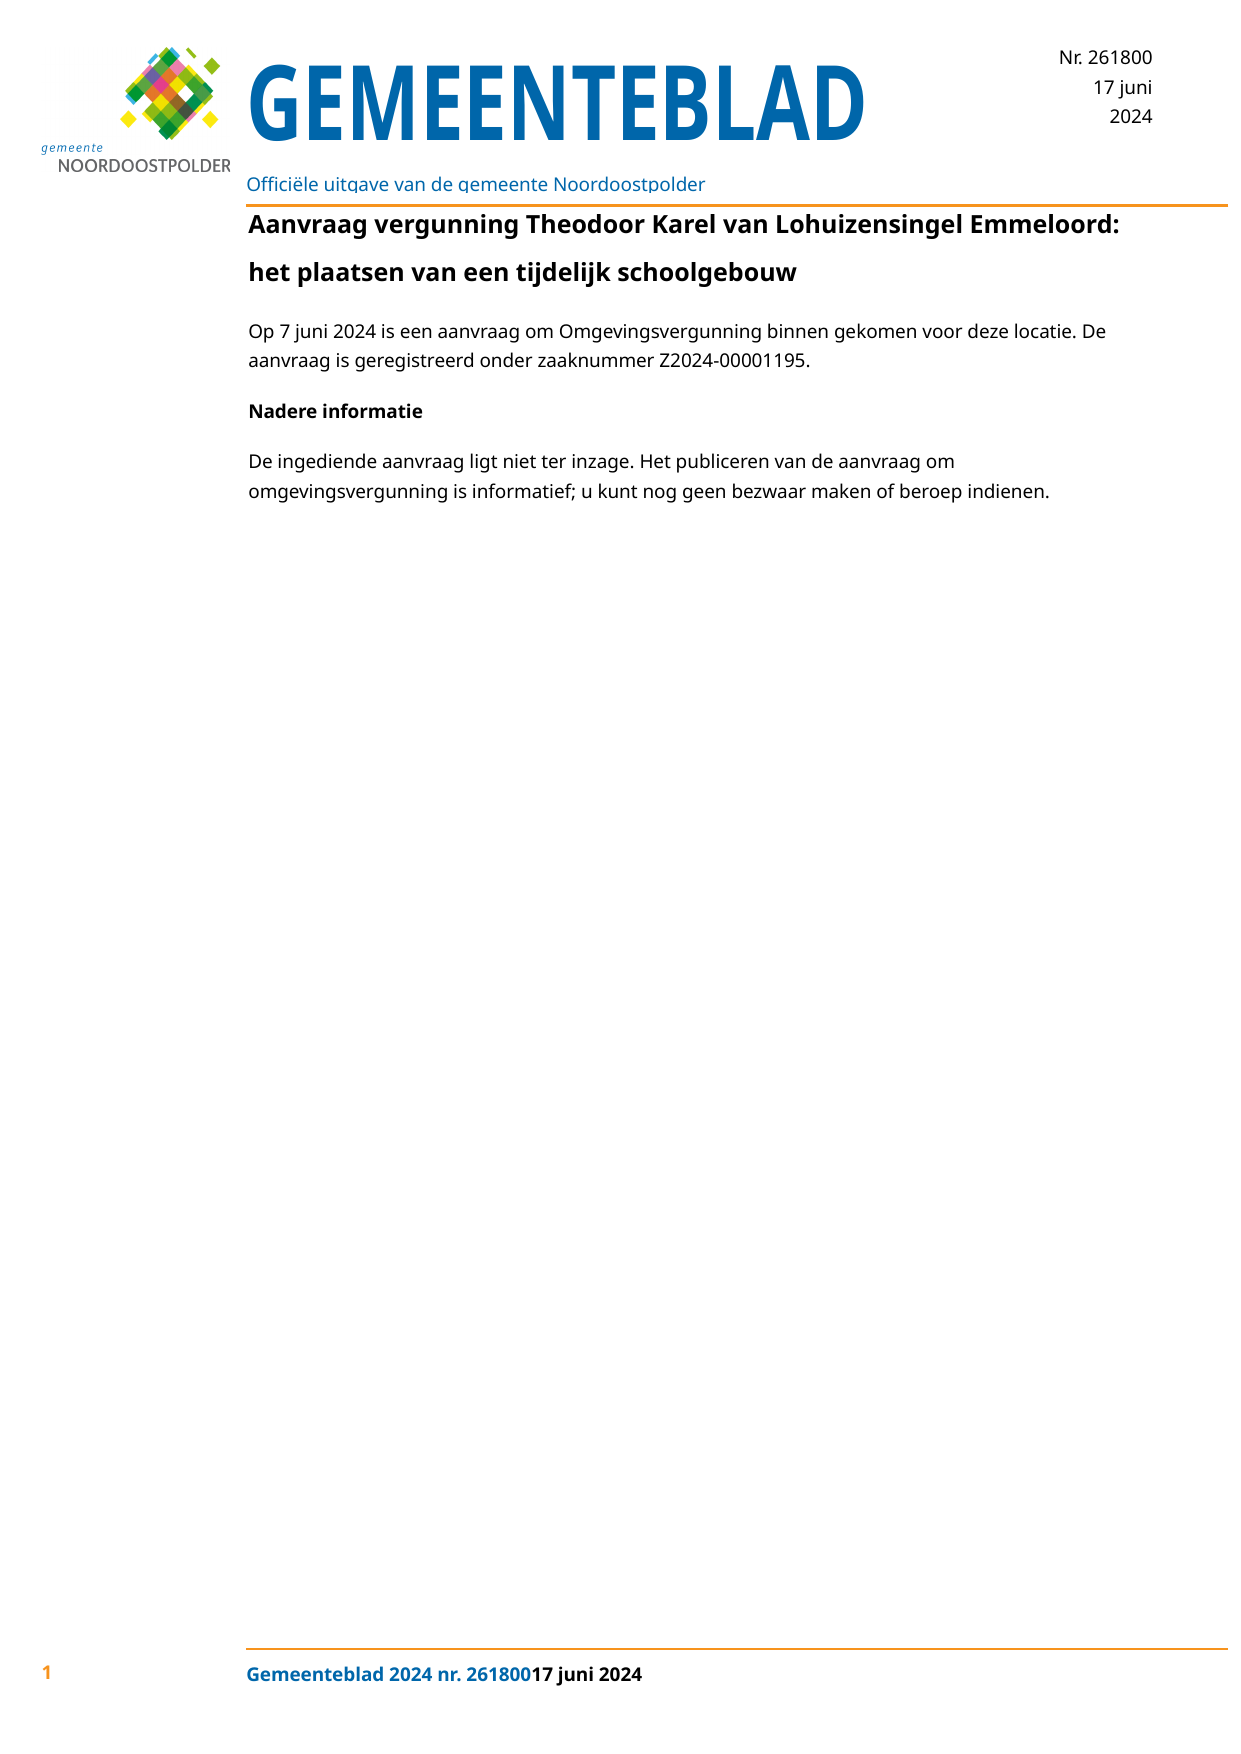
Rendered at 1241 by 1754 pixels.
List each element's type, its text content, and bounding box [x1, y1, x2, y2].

text De ingediende aanvraag ligt niet ter inzage. Het publiceren van de aanvraag om omgevingsvergunning is informatief; u kunt nog geen bezwaar maken of beroep indienen. [248, 448, 1152, 504]
text Nadere informatie [248, 398, 1152, 424]
text Op 7 juni 2024 is een aanvraag om Omgevingsvergunning binnen gekomen voor deze locatie. De aanvraag is geregistreerd onder zaaknummer Z2024-00001195. [248, 318, 1152, 373]
picture [41, 47, 231, 172]
text Aanvraag vergunning Theodoor Karel van Lohuizensingel Emmeloord: het plaatsen van een tijdelijk schoolgebouw [248, 207, 1152, 288]
